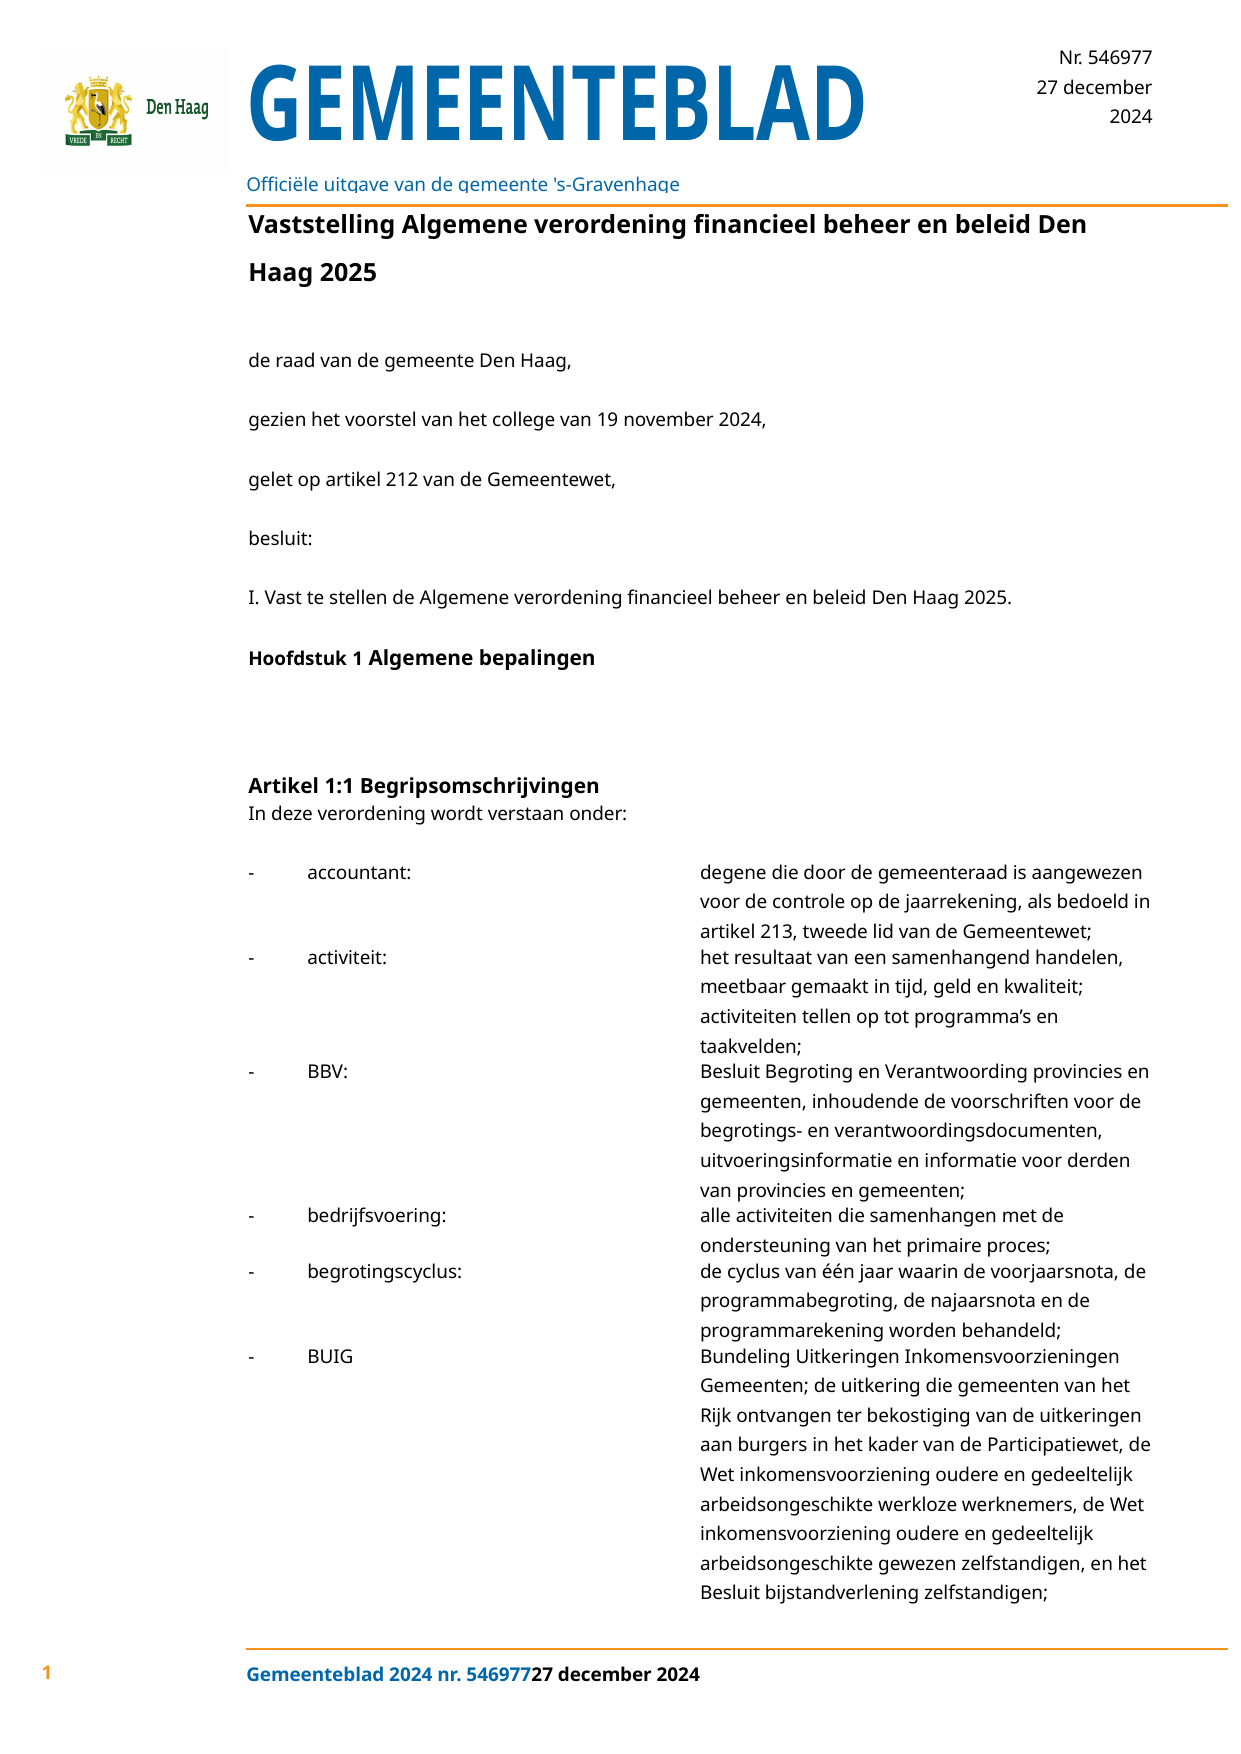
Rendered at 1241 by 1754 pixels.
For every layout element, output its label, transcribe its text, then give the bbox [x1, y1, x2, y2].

picture [41, 47, 231, 172]
table_cell Besluit Begroting en Verantwoording provincies en gemeenten, inhoudende de voorschriften voor de begrotings- en verantwoordingsdocumenten, uitvoeringsinformatie en informatie voor derden van provincies en gemeenten; [700, 1059, 1152, 1203]
table_cell het resultaat van een samenhangend handelen, meetbaar gemaakt in tijd, geld en kwaliteit; activiteiten tellen op tot programma’s en taakvelden; [700, 944, 1152, 1058]
text Hoofdstuk 1 Algemene bepalingen [248, 643, 1152, 672]
text In deze verordening wordt verstaan onder: [248, 800, 1152, 826]
table_cell alle activiteiten die samenhangen met de ondersteuning van het primaire proces; [700, 1203, 1152, 1258]
text Vaststelling Algemene verordening financieel beheer en beleid Den Haag 2025 [248, 207, 1152, 288]
table_header degene die door de gemeenteraad is aangewezen voor de controle op de jaarrekening, als bedoeld in artikel 213, tweede lid van de Gemeentewet; [700, 859, 1152, 944]
table_header accountant: [248, 859, 700, 944]
text Artikel 1:1 Begripsomschrijvingen [248, 771, 1152, 800]
table_cell bedrijfsvoering: [248, 1203, 700, 1258]
text gezien het voorstel van het college van 19 november 2024, [248, 407, 1152, 432]
table_cell activiteit: [248, 944, 700, 1058]
table_cell Bundeling Uitkeringen Inkomensvoorzieningen Gemeenten; de uitkering die gemeenten van het Rijk ontvangen ter bekostiging van de uitkeringen aan burgers in het kader van de Participatiewet, de Wet inkomensvoorziening oudere en gedeeltelijk arbeidsongeschikte werkloze werknemers, de Wet inkomensvoorziening oudere en gedeeltelijk arbeidsongeschikte gewezen zelfstandigen, en het Besluit bijstandverlening zelfstandigen; [700, 1343, 1152, 1605]
table_cell BUIG [248, 1343, 700, 1605]
table_cell begrotingscyclus: [248, 1258, 700, 1343]
text I. Vast te stellen de Algemene verordening financieel beheer en beleid Den Haag 2025. [248, 584, 1152, 610]
table_cell BBV: [248, 1059, 700, 1203]
text de raad van de gemeente Den Haag, [248, 347, 1152, 373]
table_cell de cyclus van één jaar waarin de voorjaarsnota, de programmabegroting, de najaarsnota en de programmarekening worden behandeld; [700, 1258, 1152, 1343]
text besluit: [248, 525, 1152, 551]
text gelet op artikel 212 van de Gemeentewet, [248, 466, 1152, 492]
